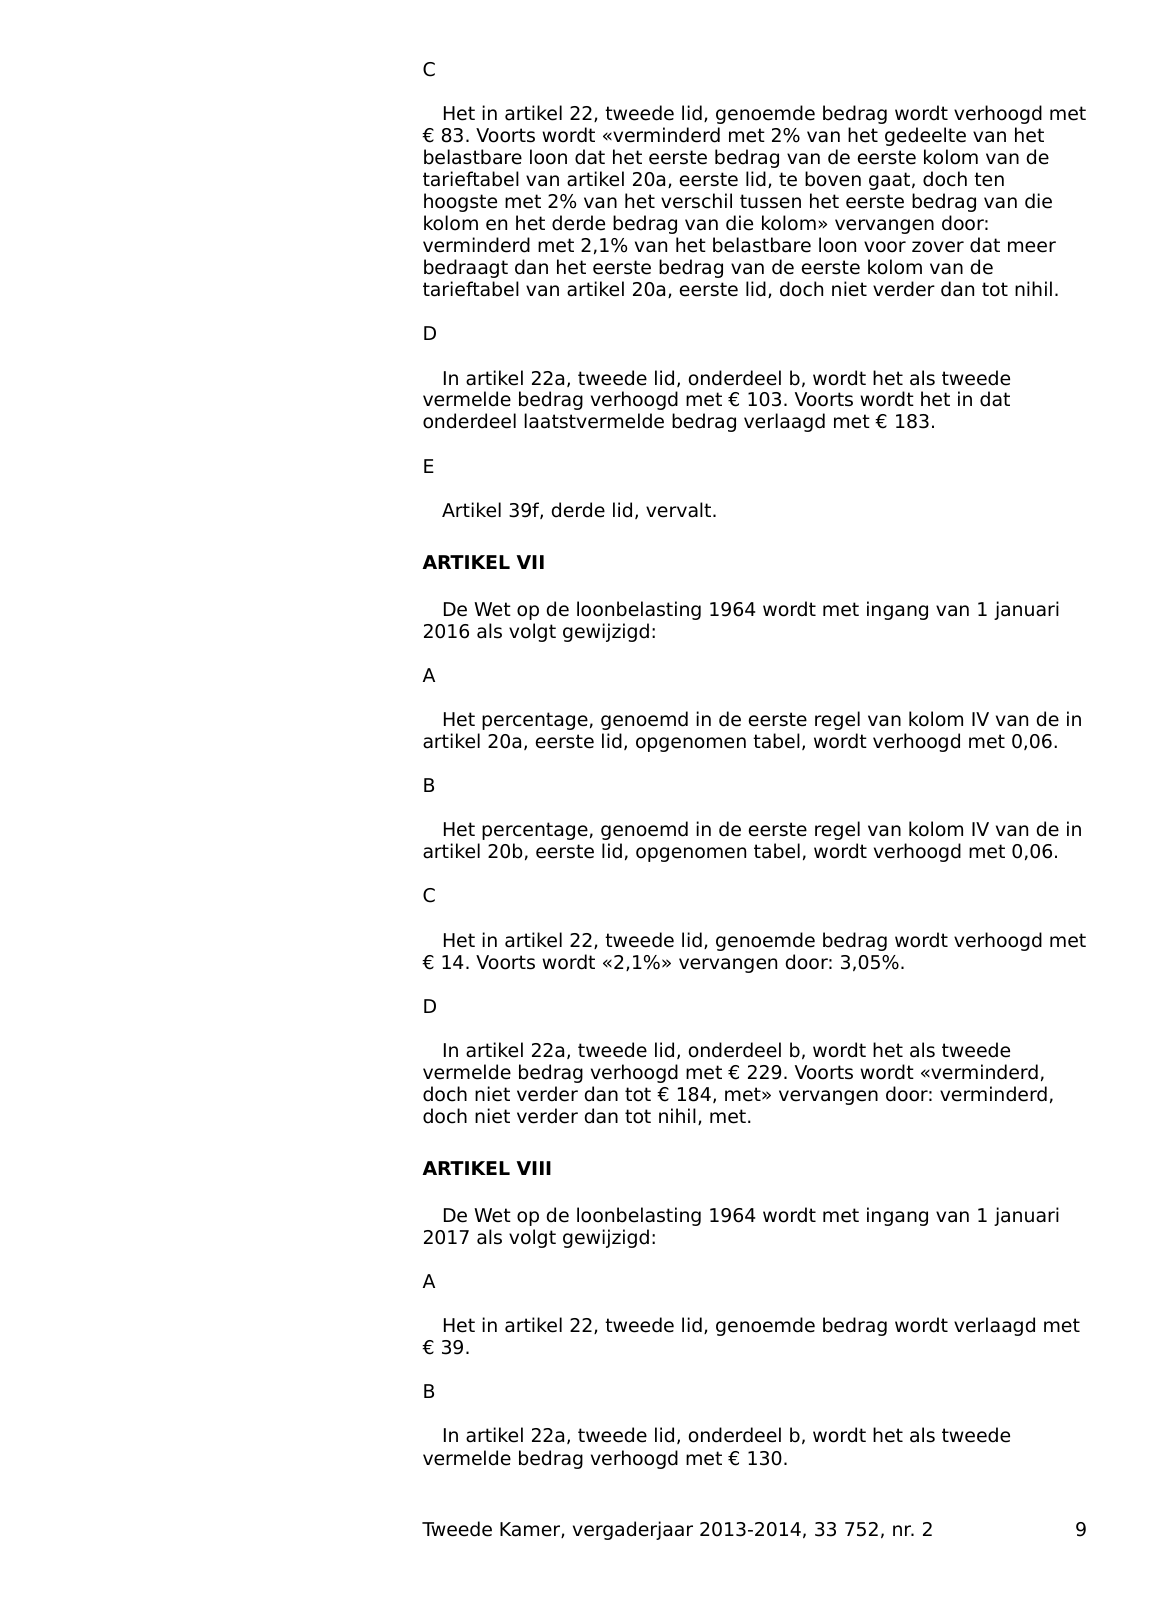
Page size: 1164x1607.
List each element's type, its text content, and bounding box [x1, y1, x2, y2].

text C [422, 59, 1087, 81]
text A [422, 1271, 1087, 1293]
text De Wet op de loonbelasting 1964 wordt met ingang van 1 januari 2016 als volgt gewijzigd: [422, 599, 1087, 643]
text Het percentage, genoemd in de eerste regel van kolom IV van de in artikel 20b, eerste lid, opgenomen tabel, wordt verhoogd met 0,06. [422, 819, 1087, 863]
text B [422, 775, 1087, 797]
text De Wet op de loonbelasting 1964 wordt met ingang van 1 januari 2017 als volgt gewijzigd: [422, 1205, 1087, 1249]
subtitle ARTIKEL VII [422, 552, 1087, 574]
text B [422, 1381, 1087, 1403]
text A [422, 665, 1087, 687]
text D [422, 996, 1087, 1018]
subtitle ARTIKEL VIII [422, 1158, 1087, 1180]
text In artikel 22a, tweede lid, onderdeel b, wordt het als tweede vermelde bedrag verhoogd met € 103. Voorts wordt het in dat onderdeel laatstvermelde bedrag verlaagd met € 183. [422, 367, 1087, 433]
text Het in artikel 22, tweede lid, genoemde bedrag wordt verhoogd met € 83. Voorts wordt «verminderd met 2% van het gedeelte van het belastbare loon dat het eerste bedrag van de eerste kolom van de tarieftabel van artikel 20a, eerste lid, te boven gaat, doch ten hoogste met 2% van het verschil tussen het eerste bedrag van die kolom en het derde bedrag van die kolom» vervangen door: verminderd met 2,1% van het belastbare loon voor zover dat meer bedraagt dan het eerste bedrag van de eerste kolom van de tarieftabel van artikel 20a, eerste lid, doch niet verder dan tot nihil. [422, 103, 1087, 301]
text E [422, 456, 1087, 477]
text D [422, 323, 1087, 345]
text In artikel 22a, tweede lid, onderdeel b, wordt het als tweede vermelde bedrag verhoogd met € 130. [422, 1425, 1087, 1469]
text Het in artikel 22, tweede lid, genoemde bedrag wordt verlaagd met € 39. [422, 1315, 1087, 1359]
text C [422, 885, 1087, 907]
text In artikel 22a, tweede lid, onderdeel b, wordt het als tweede vermelde bedrag verhoogd met € 229. Voorts wordt «verminderd, doch niet verder dan tot € 184, met» vervangen door: verminderd, doch niet verder dan tot nihil, met. [422, 1040, 1087, 1128]
text Het percentage, genoemd in de eerste regel van kolom IV van de in artikel 20a, eerste lid, opgenomen tabel, wordt verhoogd met 0,06. [422, 709, 1087, 753]
text Het in artikel 22, tweede lid, genoemde bedrag wordt verhoogd met € 14. Voorts wordt «2,1%» vervangen door: 3,05%. [422, 929, 1087, 973]
text Artikel 39f, derde lid, vervalt. [422, 500, 1087, 522]
